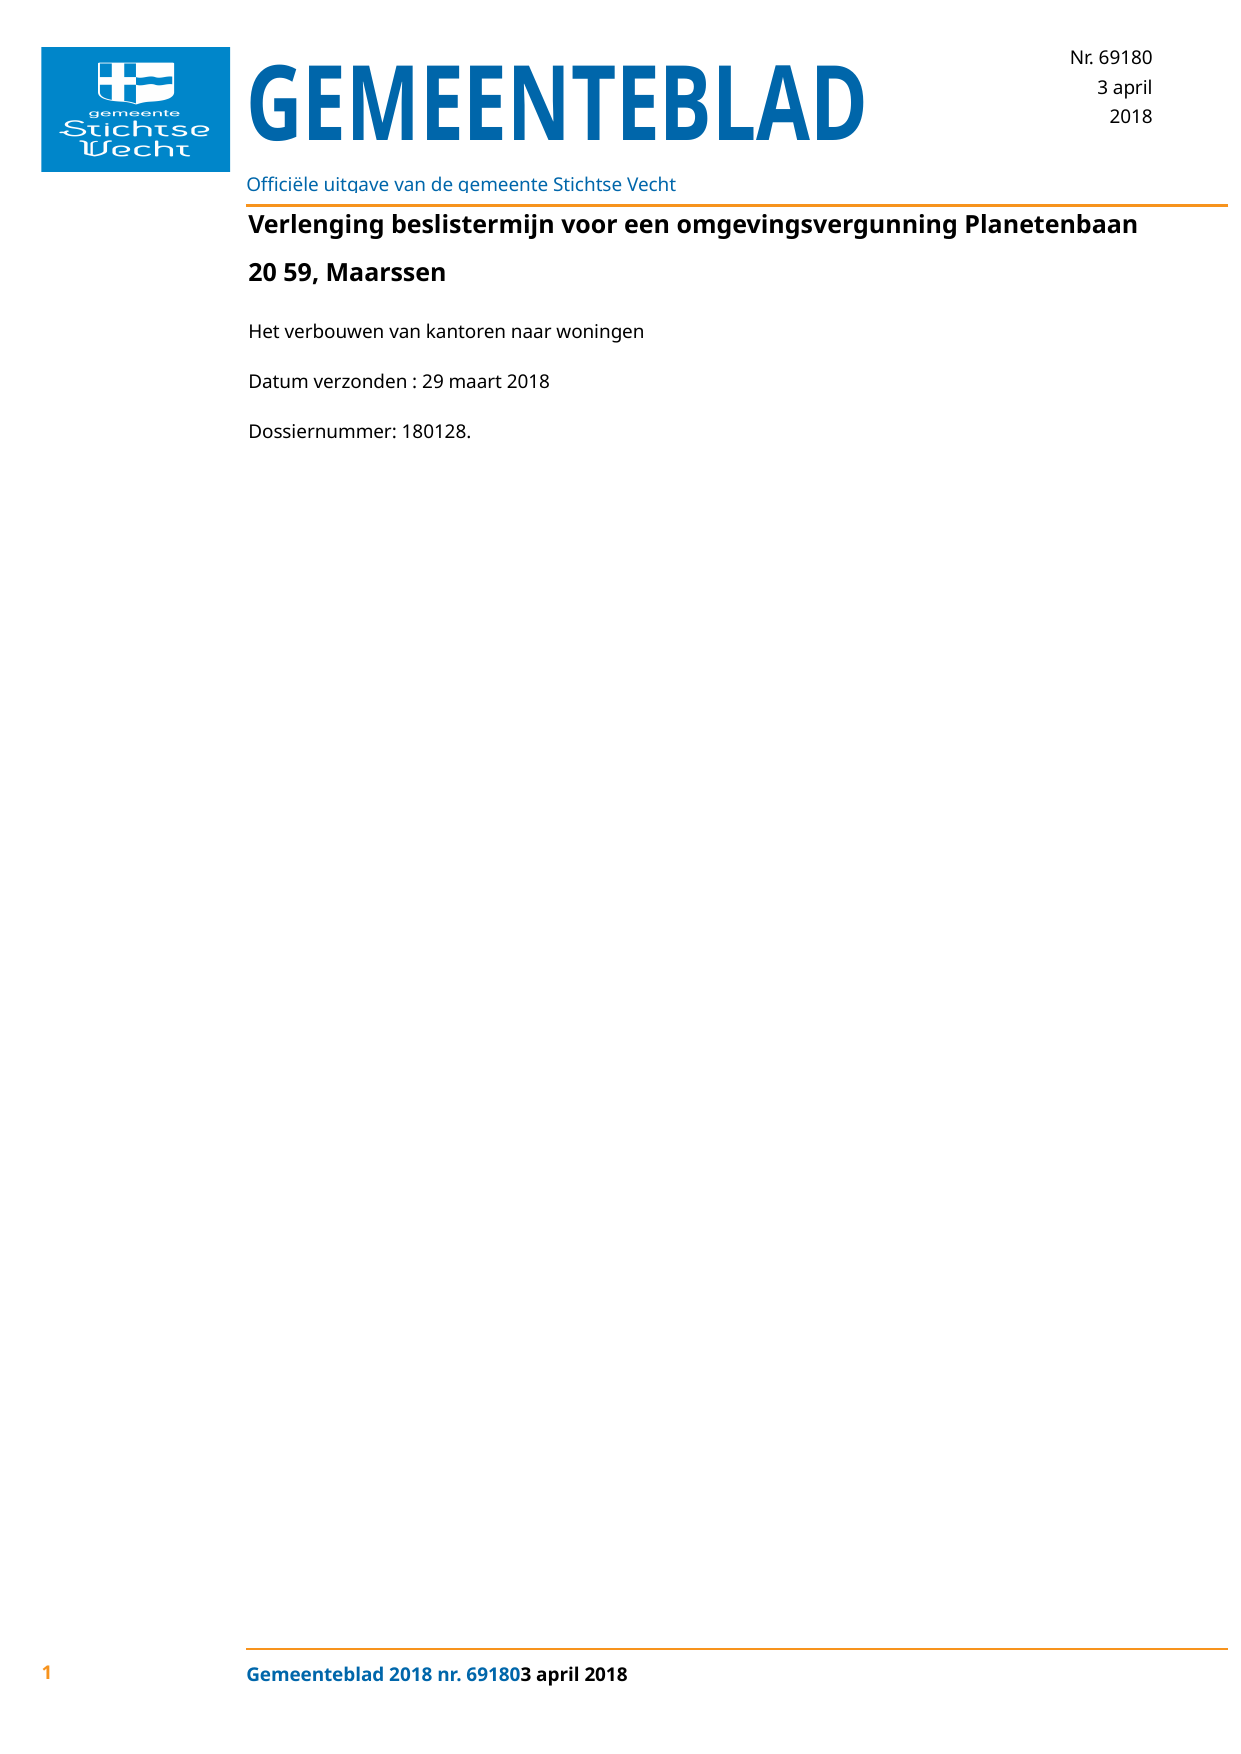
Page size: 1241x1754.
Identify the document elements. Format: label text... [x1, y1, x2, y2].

text Dossiernummer: 180128. [248, 419, 1152, 444]
text Verlenging beslistermijn voor een omgevingsvergunning Planetenbaan 20 59, Maarssen [248, 207, 1152, 288]
text Het verbouwen van kantoren naar woningen [248, 318, 1152, 344]
picture [137, 63, 174, 103]
text Datum verzonden : 29 maart 2018 [248, 368, 1152, 394]
picture [99, 63, 135, 101]
